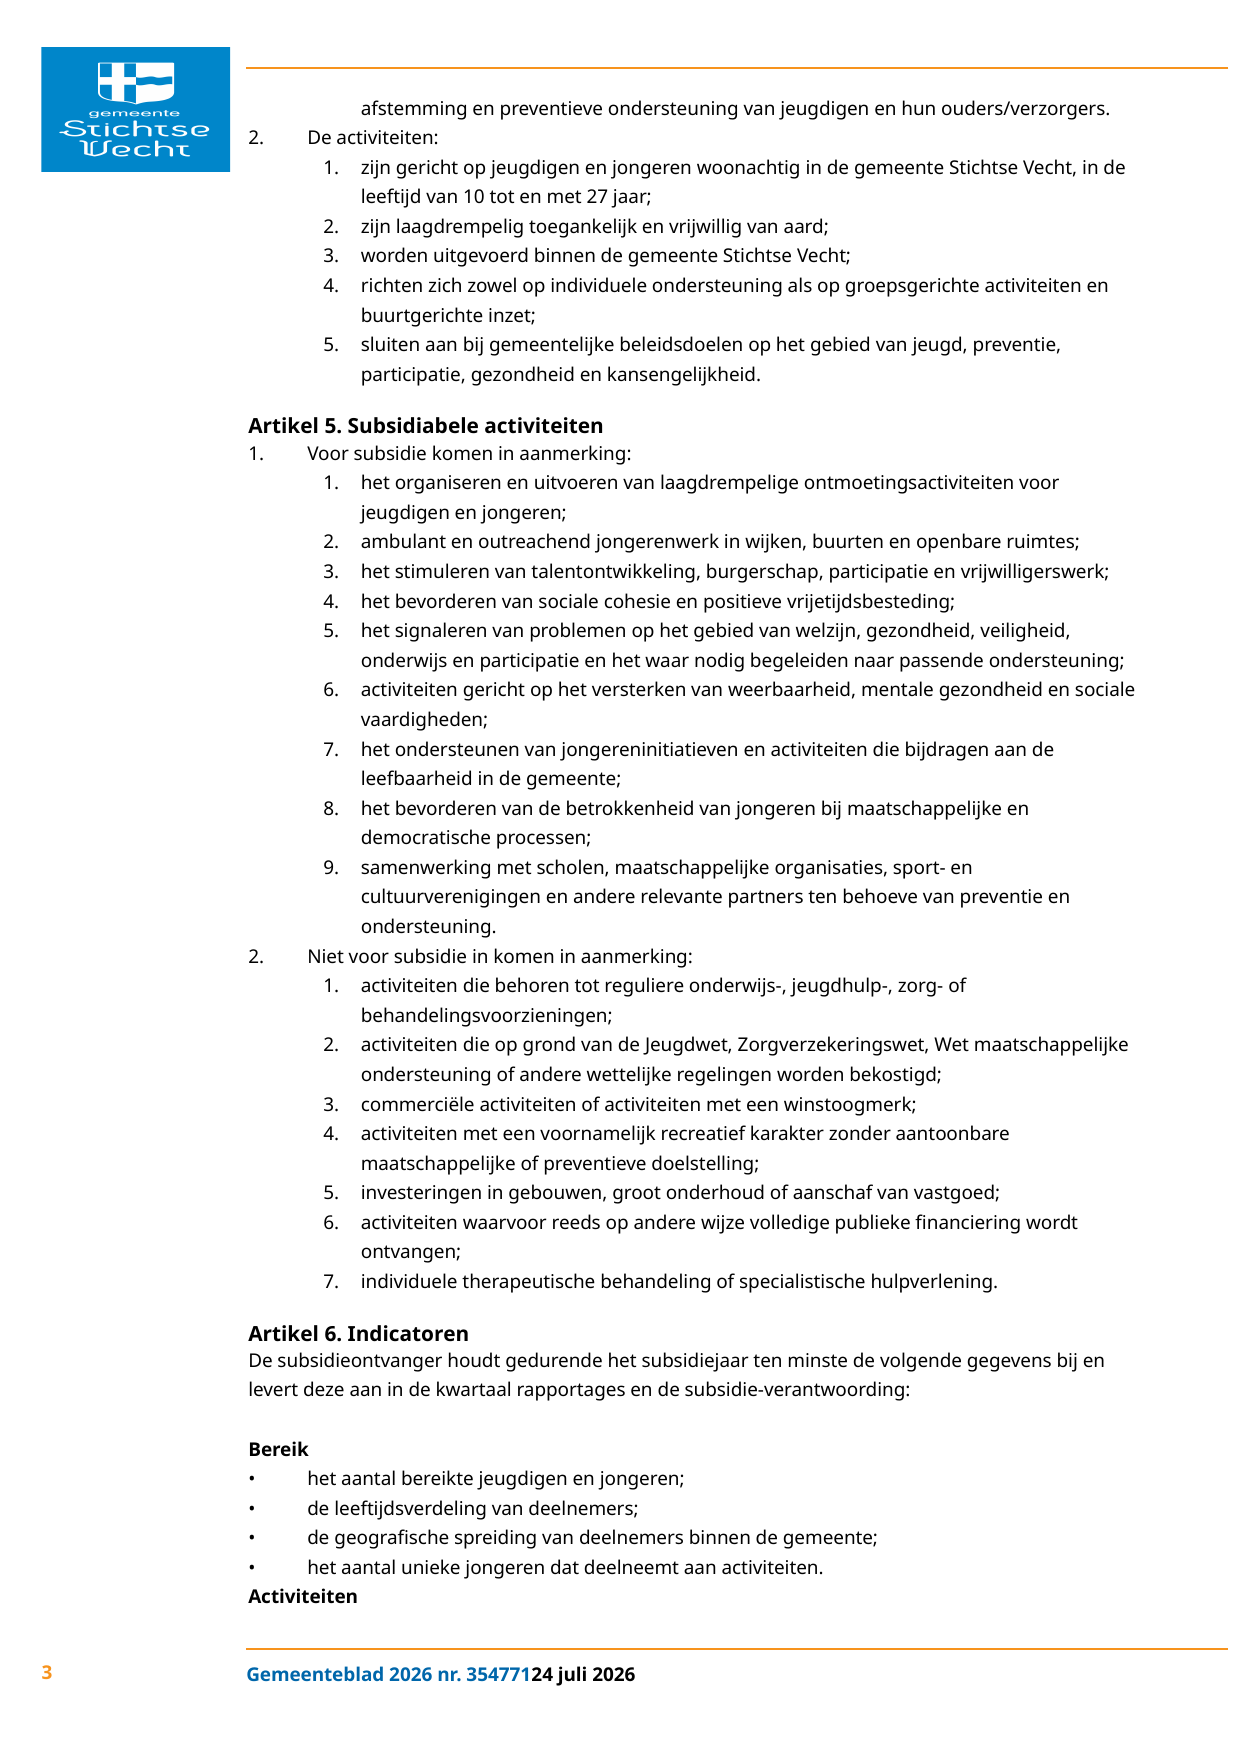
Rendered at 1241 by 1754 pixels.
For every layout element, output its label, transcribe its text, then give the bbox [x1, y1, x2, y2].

list afstemming en preventieve ondersteuning van jeugdigen en hun ouders/verzorgers. [323, 95, 1152, 121]
list investeringen in gebouwen, groot onderhoud of aanschaf van vastgoed; [323, 1179, 1152, 1205]
list activiteiten waarvoor reeds op andere wijze volledige publieke financiering wordt ontvangen; [323, 1209, 1152, 1264]
text Artikel 5. Subsidiabele activiteiten [248, 411, 1152, 440]
list de geografische spreiding van deelnemers binnen de gemeente; [248, 1524, 1152, 1550]
list zijn laagdrempelig toegankelijk en vrijwillig van aard; [323, 213, 1152, 239]
list samenwerking met scholen, maatschappelijke organisaties, sport- en cultuurverenigingen en andere relevante partners ten behoeve van preventie en ondersteuning. [323, 854, 1152, 939]
list richten zich zowel op individuele ondersteuning als op groepsgerichte activiteiten en buurtgerichte inzet; [323, 272, 1152, 328]
text De subsidieontvanger houdt gedurende het subsidiejaar ten minste de volgende gegevens bij en levert deze aan in de kwartaal rapportages en de subsidie-verantwoording: [248, 1347, 1152, 1402]
list activiteiten die op grond van de Jeugdwet, Zorgverzekeringswet, Wet maatschappelijke ondersteuning of andere wettelijke regelingen worden bekostigd; [323, 1032, 1152, 1087]
text Bereik [248, 1436, 1152, 1462]
list zijn gericht op jeugdigen en jongeren woonachtig in de gemeente Stichtse Vecht, in de leeftijd van 10 tot en met 27 jaar; [323, 154, 1152, 209]
list het aantal bereikte jeugdigen en jongeren; [248, 1465, 1152, 1491]
list commerciële activiteiten of activiteiten met een winstoogmerk; [323, 1091, 1152, 1116]
list het bevorderen van sociale cohesie en positieve vrijetijdsbesteding; [323, 588, 1152, 613]
list het stimuleren van talentontwikkeling, burgerschap, participatie en vrijwilligerswerk; [323, 558, 1152, 584]
picture [99, 63, 135, 101]
list het organiseren en uitvoeren van laagdrempelige ontmoetingsactiviteiten voor jeugdigen en jongeren; [323, 469, 1152, 525]
list worden uitgevoerd binnen de gemeente Stichtse Vecht; [323, 243, 1152, 268]
list activiteiten gericht op het versterken van weerbaarheid, mentale gezondheid en sociale vaardigheden; [323, 677, 1152, 732]
list Niet voor subsidie in komen in aanmerking: [248, 943, 1152, 968]
list De activiteiten: [248, 124, 1152, 150]
list Voor subsidie komen in aanmerking: [248, 440, 1152, 466]
text Activiteiten [248, 1584, 1152, 1609]
list het aantal unieke jongeren dat deelneemt aan activiteiten. [248, 1554, 1152, 1580]
list het ondersteunen van jongereninitiatieven en activiteiten die bijdragen aan de leefbaarheid in de gemeente; [323, 736, 1152, 791]
list de leeftijdsverdeling van deelnemers; [248, 1495, 1152, 1521]
picture [137, 63, 174, 103]
text Artikel 6. Indicatoren [248, 1319, 1152, 1347]
list ambulant en outreachend jongerenwerk in wijken, buurten en openbare ruimtes; [323, 529, 1152, 554]
list het signaleren van problemen op het gebied van welzijn, gezondheid, veiligheid, onderwijs en participatie en het waar nodig begeleiden naar passende ondersteuning; [323, 617, 1152, 673]
list individuele therapeutische behandeling of specialistische hulpverlening. [323, 1268, 1152, 1294]
list activiteiten die behoren tot reguliere onderwijs-, jeugdhulp-, zorg- of behandelingsvoorzieningen; [323, 972, 1152, 1028]
list sluiten aan bij gemeentelijke beleidsdoelen op het gebied van jeugd, preventie, participatie, gezondheid en kansengelijkheid. [323, 331, 1152, 387]
list het bevorderen van de betrokkenheid van jongeren bij maatschappelijke en democratische processen; [323, 795, 1152, 850]
list activiteiten met een voornamelijk recreatief karakter zonder aantoonbare maatschappelijke of preventieve doelstelling; [323, 1120, 1152, 1176]
